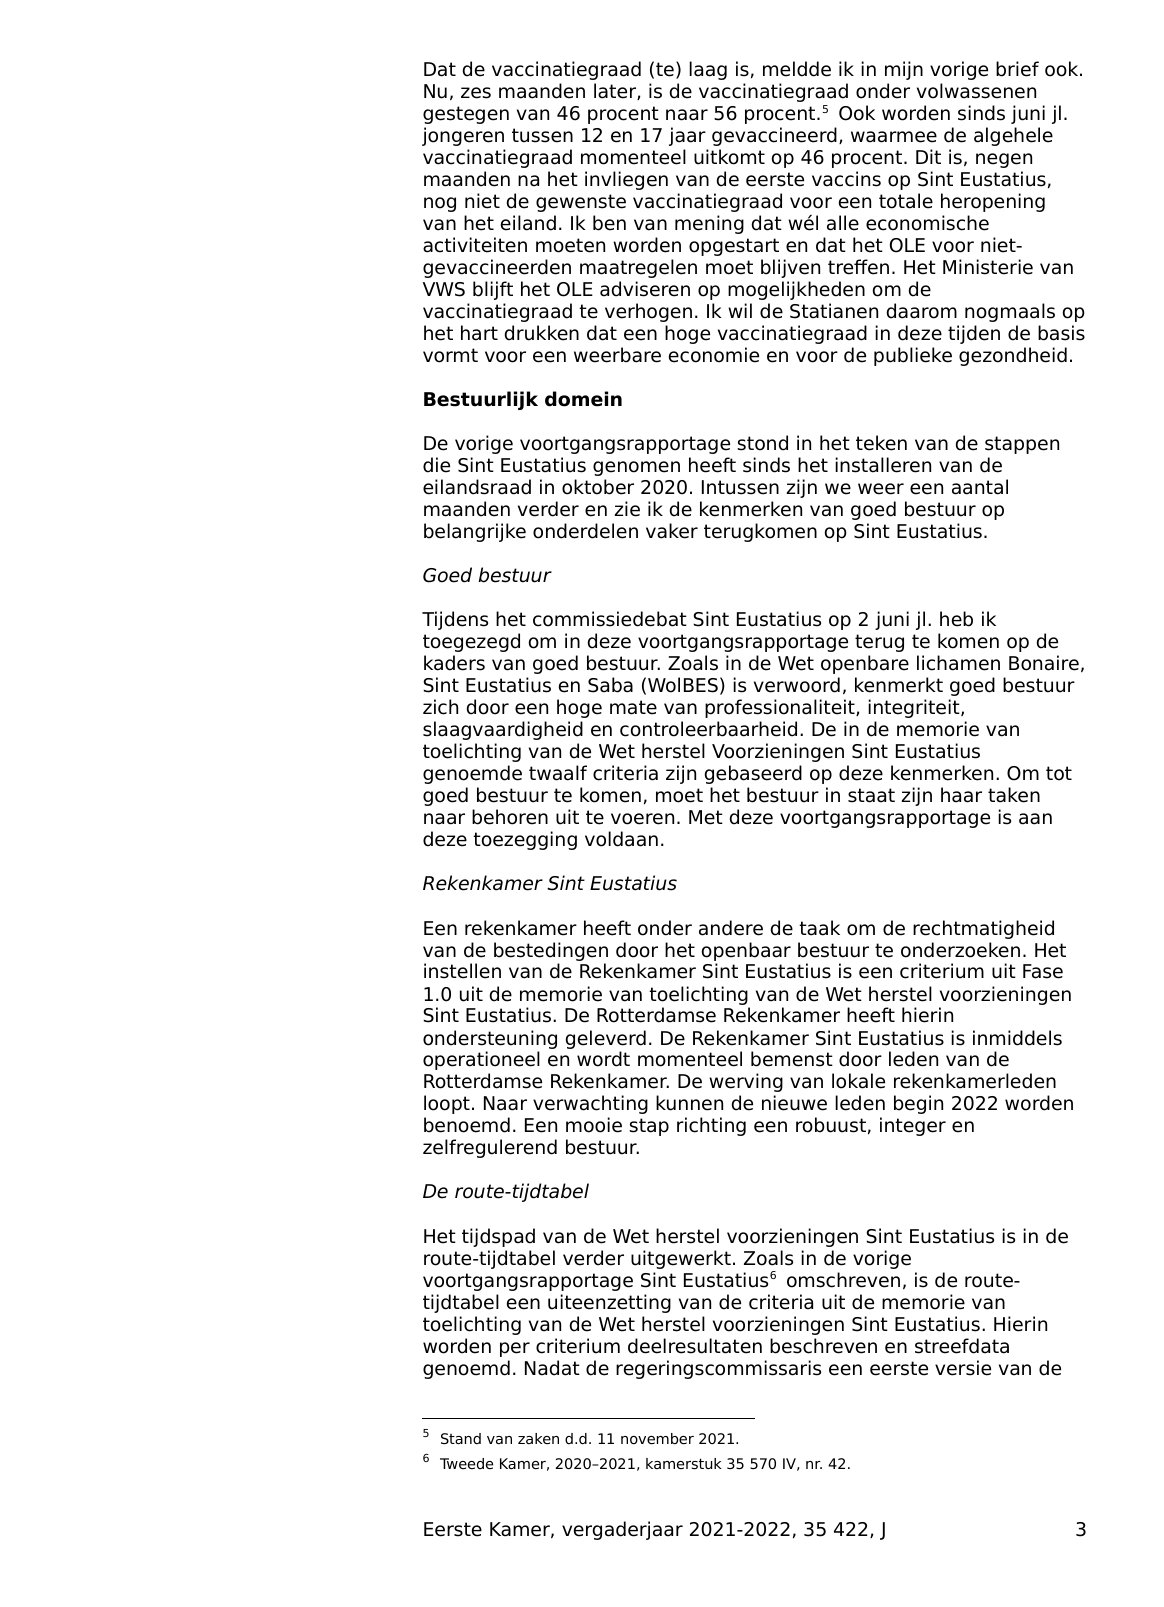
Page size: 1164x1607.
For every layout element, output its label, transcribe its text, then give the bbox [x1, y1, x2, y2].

text Stand van zaken d.d. 11 november 2021. [422, 1427, 1087, 1449]
text Tijdens het commissiedebat Sint Eustatius op 2 juni jl. heb ik toegezegd om in deze voortgangsrapportage terug te komen op de kaders van goed bestuur. Zoals in de Wet openbare lichamen Bonaire, Sint Eustatius en Saba (WolBES) is verwoord, kenmerkt goed bestuur zich door een hoge mate van professionaliteit, integriteit, slaagvaardigheid en controleerbaarheid. De in de memorie van toelichting van de Wet herstel Voorzieningen Sint Eustatius genoemde twaalf criteria zijn gebaseerd op deze kenmerken. Om tot goed bestuur te komen, moet het bestuur in staat zijn haar taken naar behoren uit te voeren. Met deze voortgangsrapportage is aan deze toezegging voldaan. [422, 609, 1087, 851]
subtitle De route-tijdtabel [422, 1181, 1087, 1203]
text Een rekenkamer heeft onder andere de taak om de rechtmatigheid van de bestedingen door het openbaar bestuur te onderzoeken. Het instellen van de Rekenkamer Sint Eustatius is een criterium uit Fase 1.0 uit de memorie van toelichting van de Wet herstel voorzieningen Sint Eustatius. De Rotterdamse Rekenkamer heeft hierin ondersteuning geleverd. De Rekenkamer Sint Eustatius is inmiddels operationeel en wordt momenteel bemenst door leden van de Rotterdamse Rekenkamer. De werving van lokale rekenkamerleden loopt. Naar verwachting kunnen de nieuwe leden begin 2022 worden benoemd. Een mooie stap richting een robuust, integer en zelfregulerend bestuur. [422, 917, 1087, 1159]
text De vorige voortgangsrapportage stond in het teken van de stappen die Sint Eustatius genomen heeft sinds het installeren van de eilandsraad in oktober 2020. Intussen zijn we weer een aantal maanden verder en zie ik de kenmerken van goed bestuur op belangrijke onderdelen vaker terugkomen op Sint Eustatius. [422, 433, 1087, 543]
text Tweede Kamer, 2020–2021, kamerstuk 35 570 IV, nr. 42. [422, 1452, 1087, 1474]
subtitle Goed bestuur [422, 565, 1087, 587]
subtitle Bestuurlijk domein [422, 389, 1087, 411]
subtitle Rekenkamer Sint Eustatius [422, 873, 1087, 895]
text Dat de vaccinatiegraad (te) laag is, meldde ik in mijn vorige brief ook. Nu, zes maanden later, is de vaccinatiegraad onder volwassenen gestegen van 46 procent naar 56 procent. Ook worden sinds juni jl. jongeren tussen 12 en 17 jaar gevaccineerd, waarmee de algehele vaccinatiegraad momenteel uitkomt op 46 procent. Dit is, negen maanden na het invliegen van de eerste vaccins op Sint Eustatius, nog niet de gewenste vaccinatiegraad voor een totale heropening van het eiland. Ik ben van mening dat wél alle economische activiteiten moeten worden opgestart en dat het OLE voor niet-gevaccineerden maatregelen moet blijven treffen. Het Ministerie van VWS blijft het OLE adviseren op mogelijkheden om de vaccinatiegraad te verhogen. Ik wil de Statianen daarom nogmaals op het hart drukken dat een hoge vaccinatiegraad in deze tijden de basis vormt voor een weerbare economie en voor de publieke gezondheid. [422, 59, 1087, 367]
text Het tijdspad van de Wet herstel voorzieningen Sint Eustatius is in de route-tijdtabel verder uitgewerkt. Zoals in de vorige voortgangsrapportage Sint Eustatius omschreven, is de route-tijdtabel een uiteenzetting van de criteria uit de memorie van toelichting van de Wet herstel voorzieningen Sint Eustatius. Hierin worden per criterium deelresultaten beschreven en streefdata genoemd. Nadat de regeringscommissaris een eerste versie van de [422, 1226, 1087, 1379]
